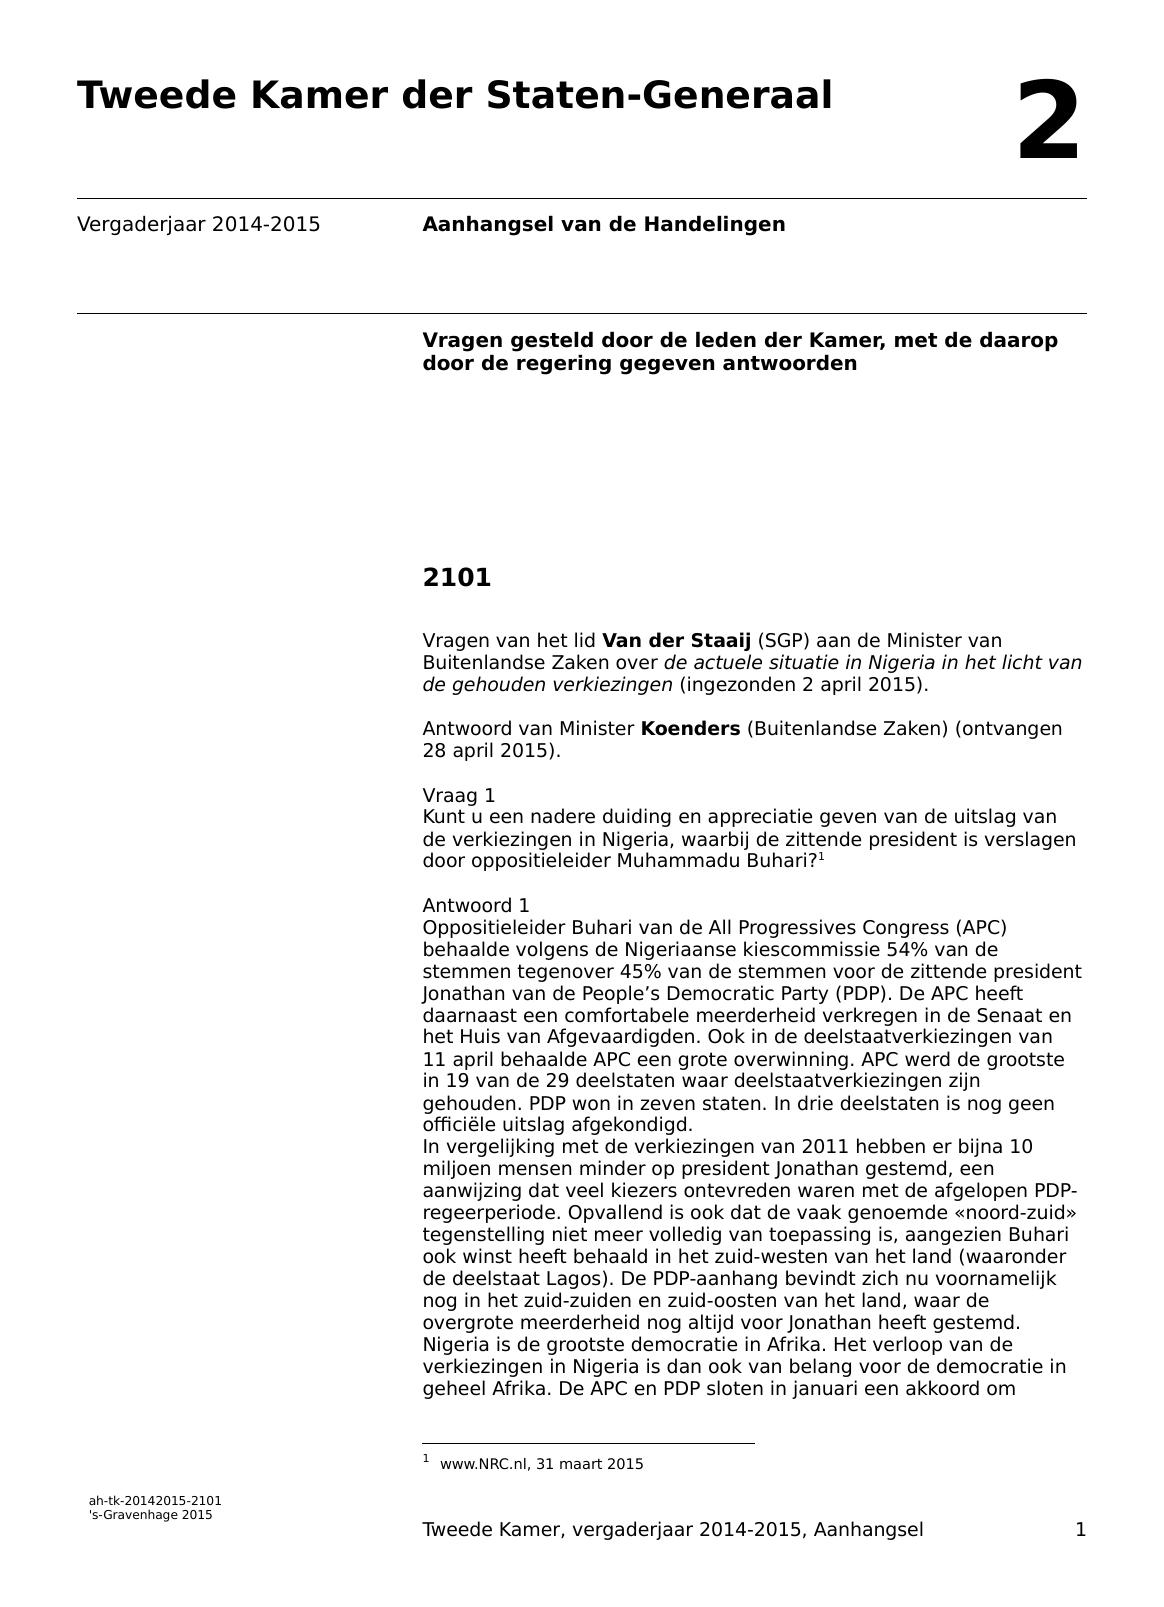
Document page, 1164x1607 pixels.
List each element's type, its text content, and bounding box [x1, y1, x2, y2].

text Antwoord van Minister Koenders (Buitenlandse Zaken) (ontvangen 28 april 2015). [422, 718, 1087, 762]
text Nigeria is de grootste democratie in Afrika. Het verloop van de verkiezingen in Nigeria is dan ook van belang voor de democratie in geheel Afrika. De APC en PDP sloten in januari een akkoord om [422, 1334, 1087, 1400]
text In vergelijking met de verkiezingen van 2011 hebben er bijna 10 miljoen mensen minder op president Jonathan gestemd, een aanwijzing dat veel kiezers ontevreden waren met de afgelopen PDP-regeerperiode. Opvallend is ook dat de vaak genoemde «noord-zuid» tegenstelling niet meer volledig van toepassing is, aangezien Buhari ook winst heeft behaald in het zuid-westen van het land (waaronder de deelstaat Lagos). De PDP-aanhang bevindt zich nu voornamelijk nog in het zuid-zuiden en zuid-oosten van het land, waar de overgrote meerderheid nog altijd voor Jonathan heeft gestemd. [422, 1136, 1087, 1334]
text Antwoord 1 [422, 894, 1087, 917]
text 2101 [422, 563, 1087, 592]
table_cell Vergaderjaar 2014-2015 [77, 199, 422, 313]
table_header 2 [886, 59, 1087, 198]
text Vraag 1 [422, 784, 1087, 806]
text Vragen van het lid Van der Staaij (SGP) aan de Minister van Buitenlandse Zaken over de actuele situatie in Nigeria in het licht van de gehouden verkiezingen (ingezonden 2 april 2015). [422, 630, 1087, 696]
text ah-tk-20142015-2101 [88, 1494, 323, 1508]
text Oppositieleider Buhari van de All Progressives Congress (APC) behaalde volgens de Nigeriaanse kiescommissie 54% van de stemmen tegenover 45% van de stemmen voor de zittende president Jonathan van de People’s Democratic Party (PDP). De APC heeft daarnaast een comfortabele meerderheid verkregen in de Senaat en het Huis van Afgevaardigden. Ook in de deelstaatverkiezingen van 11 april behaalde APC een grote overwinning. APC werd de grootste in 19 van de 29 deelstaten waar deelstaatverkiezingen zijn gehouden. PDP won in zeven staten. In drie deelstaten is nog geen officiële uitslag afgekondigd. [422, 917, 1087, 1136]
text www.NRC.nl, 31 maart 2015 [422, 1452, 1087, 1474]
text 's-Gravenhage 2015 [88, 1508, 323, 1522]
table_header Tweede Kamer der Staten-Generaal [77, 59, 886, 198]
table_cell [77, 314, 422, 375]
text Kunt u een nadere duiding en appreciatie geven van de uitslag van de verkiezingen in Nigeria, waarbij de zittende president is verslagen door oppositieleider Muhammadu Buhari? [422, 806, 1087, 872]
table_cell Aanhangsel van de Handelingen [422, 199, 1087, 313]
table_cell Vragen gesteld door de leden der Kamer, met de daarop door de regering gegeven antwoorden [422, 314, 1087, 375]
